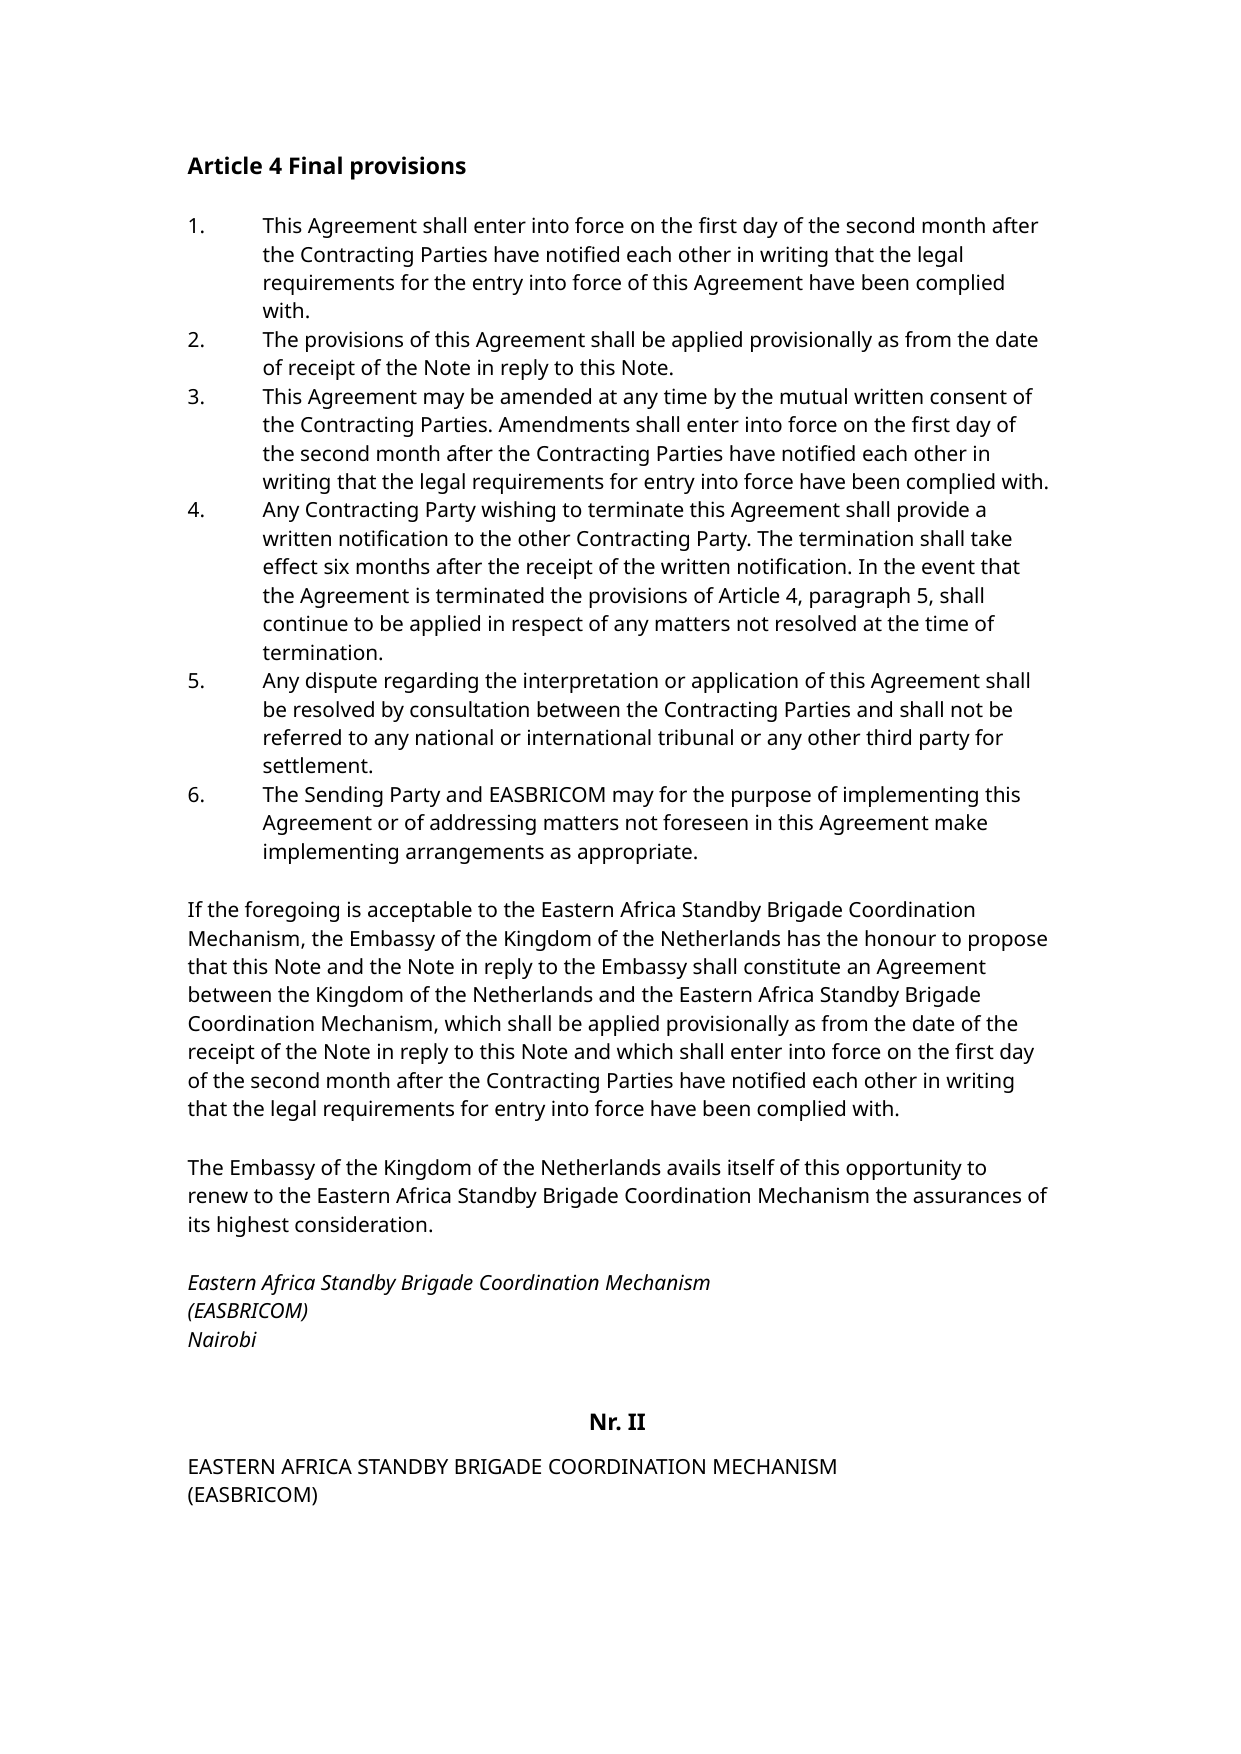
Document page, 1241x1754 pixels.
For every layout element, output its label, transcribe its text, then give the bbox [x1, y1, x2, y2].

subtitle Article 4 Final provisions [187, 150, 1053, 181]
list The Sending Party and EASBRICOM may for the purpose of implementing this Agreement or of addressing matters not foreseen in this Agreement make implementing arrangements as appropriate. [187, 780, 1053, 865]
list This Agreement may be amended at any time by the mutual written consent of the Contracting Parties. Amendments shall enter into force on the first day of the second month after the Contracting Parties have notified each other in writing that the legal requirements for entry into force have been complied with. [187, 382, 1053, 496]
text The Embassy of the Kingdom of the Netherlands avails itself of this opportunity to renew to the Eastern Africa Standby Brigade Coordination Mechanism the assurances of its highest consideration. [187, 1153, 1053, 1238]
subtitle Nr. II [187, 1406, 1053, 1437]
text Nairobi [187, 1325, 1053, 1353]
text EASTERN AFRICA STANDBY BRIGADE COORDINATION MECHANISM [187, 1452, 1053, 1481]
text (EASBRICOM) [187, 1297, 1053, 1325]
list Any Contracting Party wishing to terminate this Agreement shall provide a written notification to the other Contracting Party. The termination shall take effect six months after the receipt of the written notification. In the event that the Agreement is terminated the provisions of Article 4, paragraph 5, shall continue to be applied in respect of any matters not resolved at the time of termination. [187, 496, 1053, 666]
list The provisions of this Agreement shall be applied provisionally as from the date of receipt of the Note in reply to this Note. [187, 325, 1053, 382]
text Eastern Africa Standby Brigade Coordination Mechanism [187, 1268, 1053, 1297]
list This Agreement shall enter into force on the first day of the second month after the Contracting Parties have notified each other in writing that the legal requirements for the entry into force of this Agreement have been complied with. [187, 211, 1053, 325]
text If the foregoing is acceptable to the Eastern Africa Standby Brigade Coordination Mechanism, the Embassy of the Kingdom of the Netherlands has the honour to propose that this Note and the Note in reply to the Embassy shall constitute an Agreement between the Kingdom of the Netherlands and the Eastern Africa Standby Brigade Coordination Mechanism, which shall be applied provisionally as from the date of the receipt of the Note in reply to this Note and which shall enter into force on the first day of the second month after the Contracting Parties have notified each other in writing that the legal requirements for entry into force have been complied with. [187, 895, 1053, 1123]
text (EASBRICOM) [187, 1481, 1053, 1509]
list Any dispute regarding the interpretation or application of this Agreement shall be resolved by consultation between the Contracting Parties and shall not be referred to any national or international tribunal or any other third party for settlement. [187, 666, 1053, 780]
